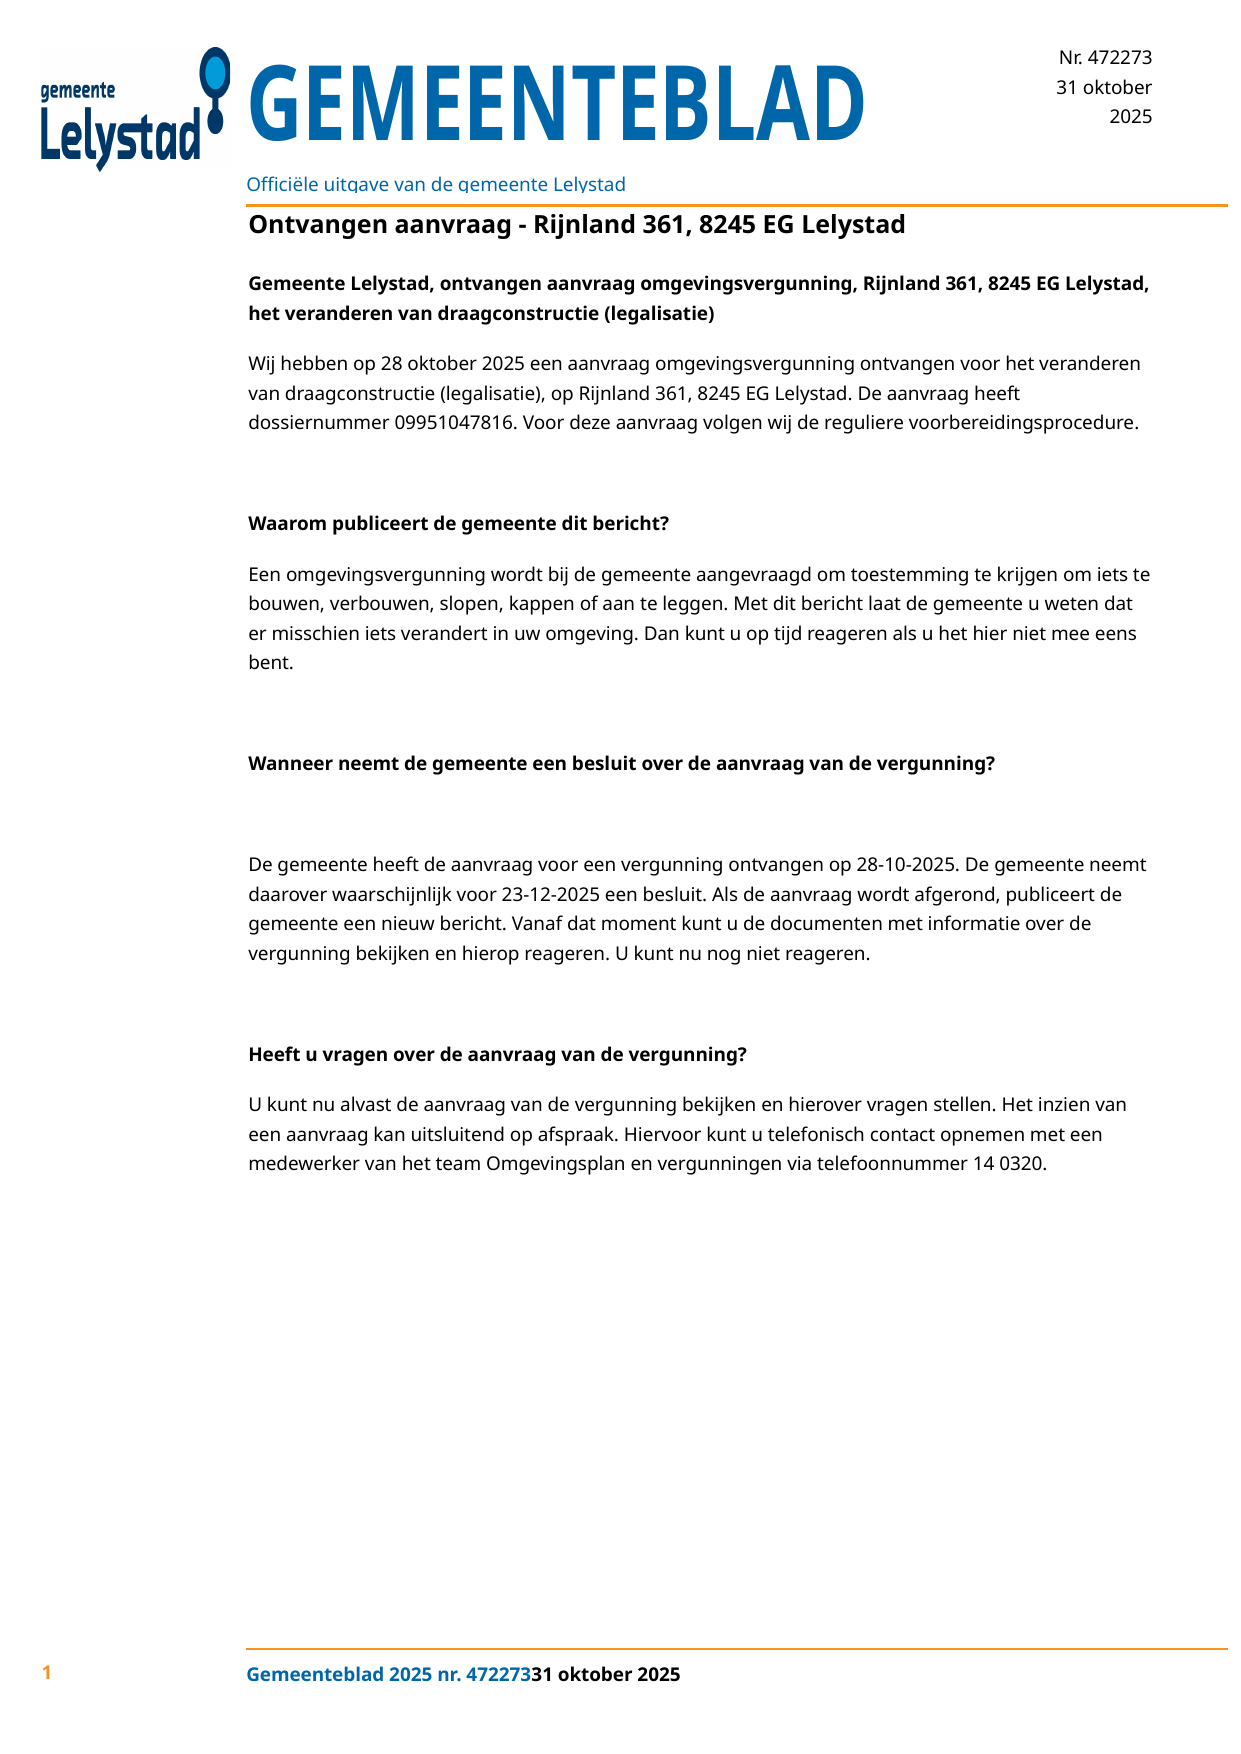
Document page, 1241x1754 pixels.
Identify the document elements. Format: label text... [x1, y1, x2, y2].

text Wanneer neemt de gemeente een besluit over de aanvraag van de vergunning? [248, 750, 1152, 776]
text Gemeente Lelystad, ontvangen aanvraag omgevingsvergunning, Rijnland 361, 8245 EG Lelystad, het veranderen van draagconstructie (legalisatie) [248, 270, 1152, 326]
picture [41, 47, 231, 172]
text Een omgevingsvergunning wordt bij de gemeente aangevraagd om toestemming te krijgen om iets te bouwen, verbouwen, slopen, kappen of aan te leggen. Met dit bericht laat de gemeente u weten dat er misschien iets verandert in uw omgeving. Dan kunt u op tijd reageren als u het hier niet mee eens bent. [248, 561, 1152, 675]
text U kunt nu alvast de aanvraag van de vergunning bekijken en hierover vragen stellen. Het inzien van een aanvraag kan uitsluitend op afspraak. Hiervoor kunt u telefonisch contact opnemen met een medewerker van het team Omgevingsplan en vergunningen via telefoonnummer 14 0320. [248, 1091, 1152, 1176]
text Heeft u vragen over de aanvraag van de vergunning? [248, 1041, 1152, 1066]
text De gemeente heeft de aanvraag voor een vergunning ontvangen op 28-10-2025. De gemeente neemt daarover waarschijnlijk voor 23-12-2025 een besluit. Als de aanvraag wordt afgerond, publiceert de gemeente een nieuw bericht. Vanaf dat moment kunt u de documenten met informatie over de vergunning bekijken en hierop reageren. U kunt nu nog niet reageren. [248, 851, 1152, 966]
text Ontvangen aanvraag - Rijnland 361, 8245 EG Lelystad [248, 207, 1152, 241]
text Wij hebben op 28 oktober 2025 een aanvraag omgevingsvergunning ontvangen voor het veranderen van draagconstructie (legalisatie), op Rijnland 361, 8245 EG Lelystad. De aanvraag heeft dossiernummer 09951047816. Voor deze aanvraag volgen wij de reguliere voorbereidingsprocedure. [248, 350, 1152, 435]
text Waarom publiceert de gemeente dit bericht? [248, 510, 1152, 536]
